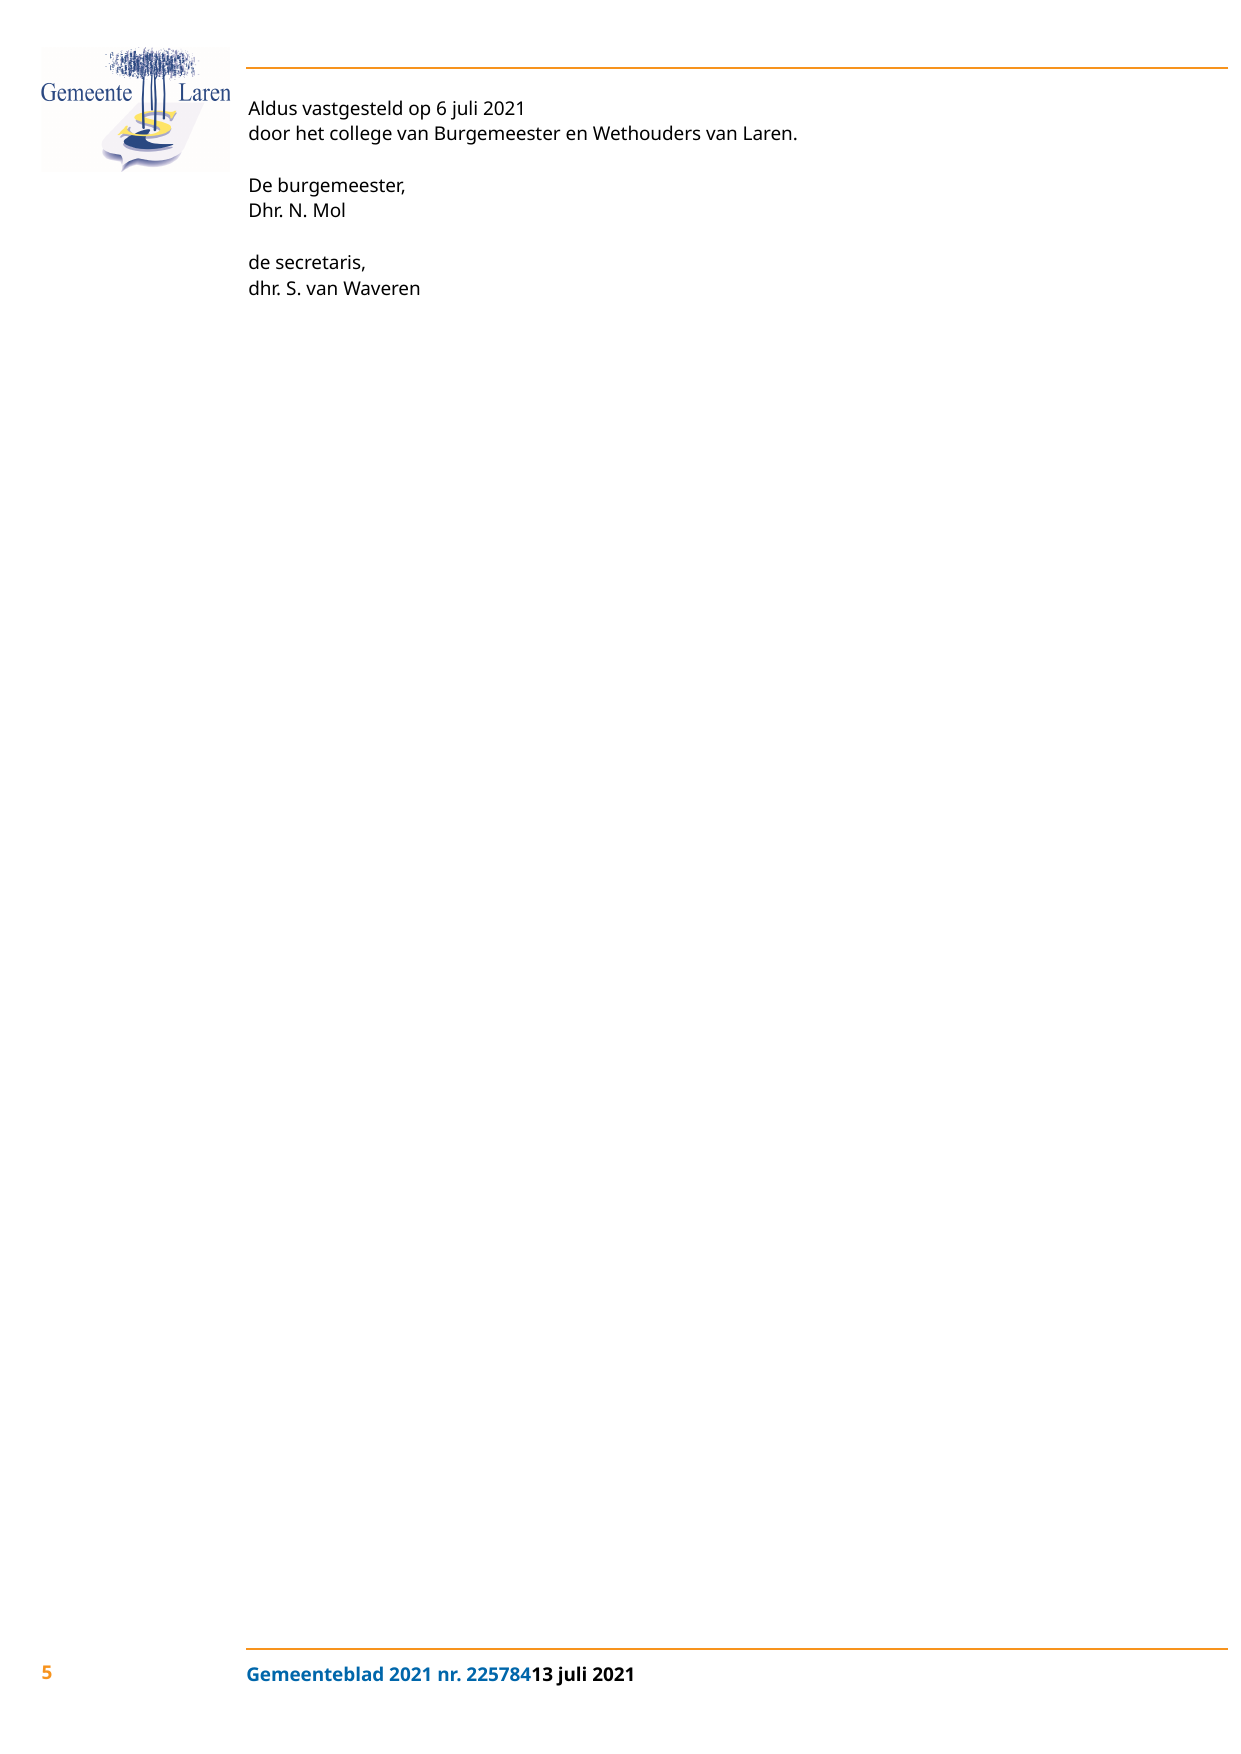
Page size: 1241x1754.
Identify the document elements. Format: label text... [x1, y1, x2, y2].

text de secretaris, [248, 249, 1152, 275]
text dhr. S. van Waveren [248, 275, 1152, 301]
text door het college van Burgemeester en Wethouders van Laren. [248, 121, 1152, 146]
text Aldus vastgesteld op 6 juli 2021 [248, 95, 1152, 121]
text De burgemeester, [248, 172, 1152, 198]
picture [41, 47, 231, 172]
text Dhr. N. Mol [248, 198, 1152, 223]
